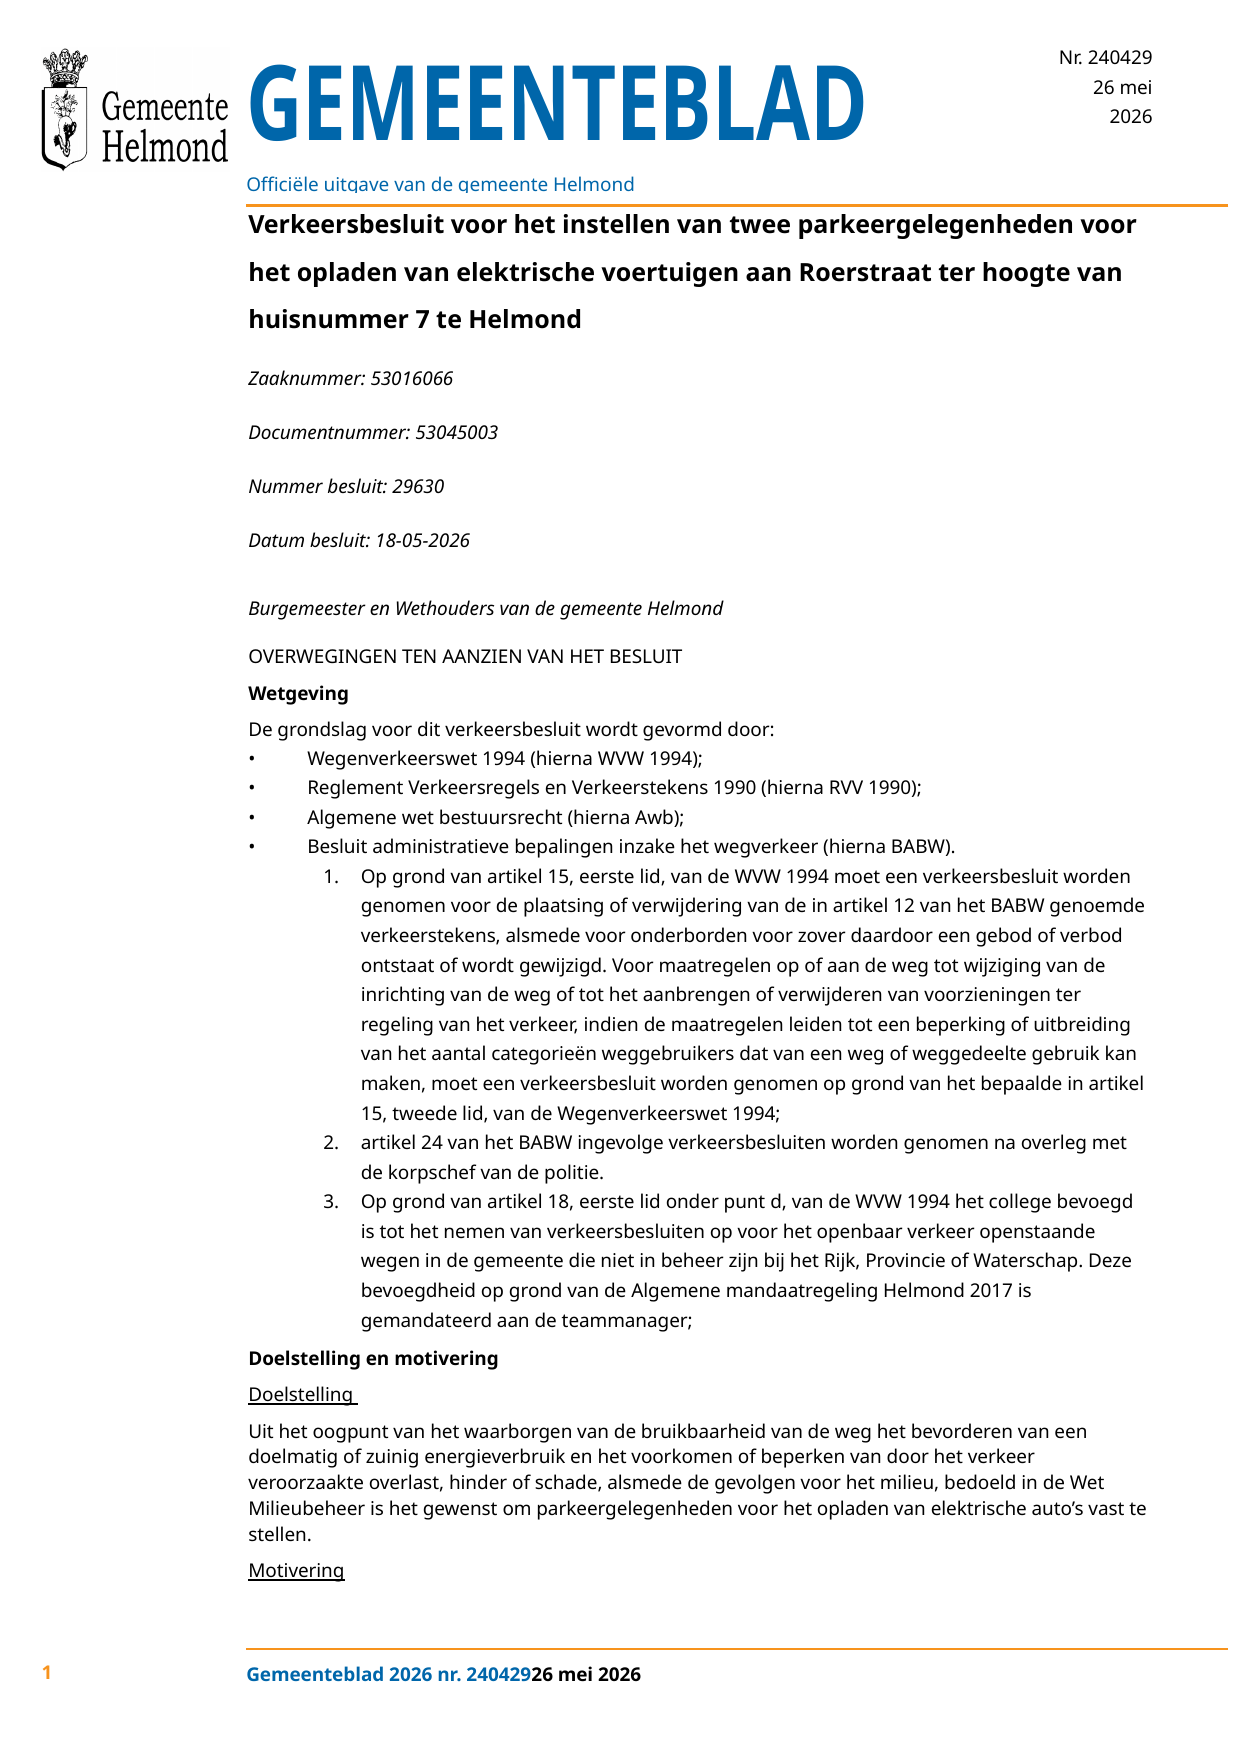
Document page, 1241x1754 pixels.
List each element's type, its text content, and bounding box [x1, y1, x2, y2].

text Zaaknummer: 53016066 [248, 366, 1152, 391]
list Op grond van artikel 15, eerste lid, van de WVW 1994 moet een verkeersbesluit worden genomen voor de plaatsing of verwijdering van de in artikel 12 van het BABW genoemde verkeerstekens, alsmede voor onderborden voor zover daardoor een gebod of verbod ontstaat of wordt gewijzigd. Voor maatregelen op of aan de weg tot wijziging van de inrichting van de weg of tot het aanbrengen of verwijderen van voorzieningen ter regeling van het verkeer, indien de maatregelen leiden tot een beperking of uitbreiding van het aantal categorieën weggebruikers dat van een weg of weggedeelte gebruik kan maken, moet een verkeersbesluit worden genomen op grond van het bepaalde in artikel 15, tweede lid, van de Wegenverkeerswet 1994; [323, 863, 1152, 1125]
text Nummer besluit: 29630 [248, 474, 1152, 499]
picture [41, 47, 231, 172]
text Doelstelling en motivering [248, 1345, 1152, 1370]
list Op grond van artikel 18, eerste lid onder punt d, van de WVW 1994 het college bevoegd is tot het nemen van verkeersbesluiten op voor het openbaar verkeer openstaande wegen in de gemeente die niet in beheer zijn bij het Rijk, Provincie of Waterschap. Deze bevoegdheid op grond van de Algemene mandaatregeling Helmond 2017 is gemandateerd aan de teammanager; [323, 1188, 1152, 1332]
list Reglement Verkeersregels en Verkeerstekens 1990 (hierna RVV 1990); [248, 774, 1152, 800]
text De grondslag voor dit verkeersbesluit wordt gevormd door: [248, 716, 1152, 742]
text Motivering [248, 1558, 1152, 1583]
list Wegenverkeerswet 1994 (hierna WVW 1994); [248, 745, 1152, 770]
text Doelstelling [248, 1381, 1152, 1407]
text Verkeersbesluit voor het instellen van twee parkeergelegenheden voor het opladen van elektrische voertuigen aan Roerstraat ter hoogte van huisnummer 7 te Helmond [248, 207, 1152, 336]
list Algemene wet bestuursrecht (hierna Awb); [248, 804, 1152, 829]
text Uit het oogpunt van het waarborgen van de bruikbaarheid van de weg het bevorderen van een doelmatig of zuinig energieverbruik en het voorkomen of beperken van door het verkeer veroorzaakte overlast, hinder of schade, alsmede de gevolgen voor het milieu, bedoeld in de Wet Milieubeheer is het gewenst om parkeergelegenheden voor het opladen van elektrische auto’s vast te stellen. [248, 1418, 1152, 1547]
text Burgemeester en Wethouders van de gemeente Helmond [248, 595, 1152, 621]
text Datum besluit: 18-05-2026 [248, 528, 1152, 553]
text Documentnummer: 53045003 [248, 419, 1152, 445]
text OVERWEGINGEN TEN AANZIEN VAN HET BESLUIT [248, 643, 1152, 669]
list Besluit administratieve bepalingen inzake het wegverkeer (hierna BABW). [248, 833, 1152, 859]
list artikel 24 van het BABW ingevolge verkeersbesluiten worden genomen na overleg met de korpschef van de politie. [323, 1129, 1152, 1184]
text Wetgeving [248, 680, 1152, 705]
